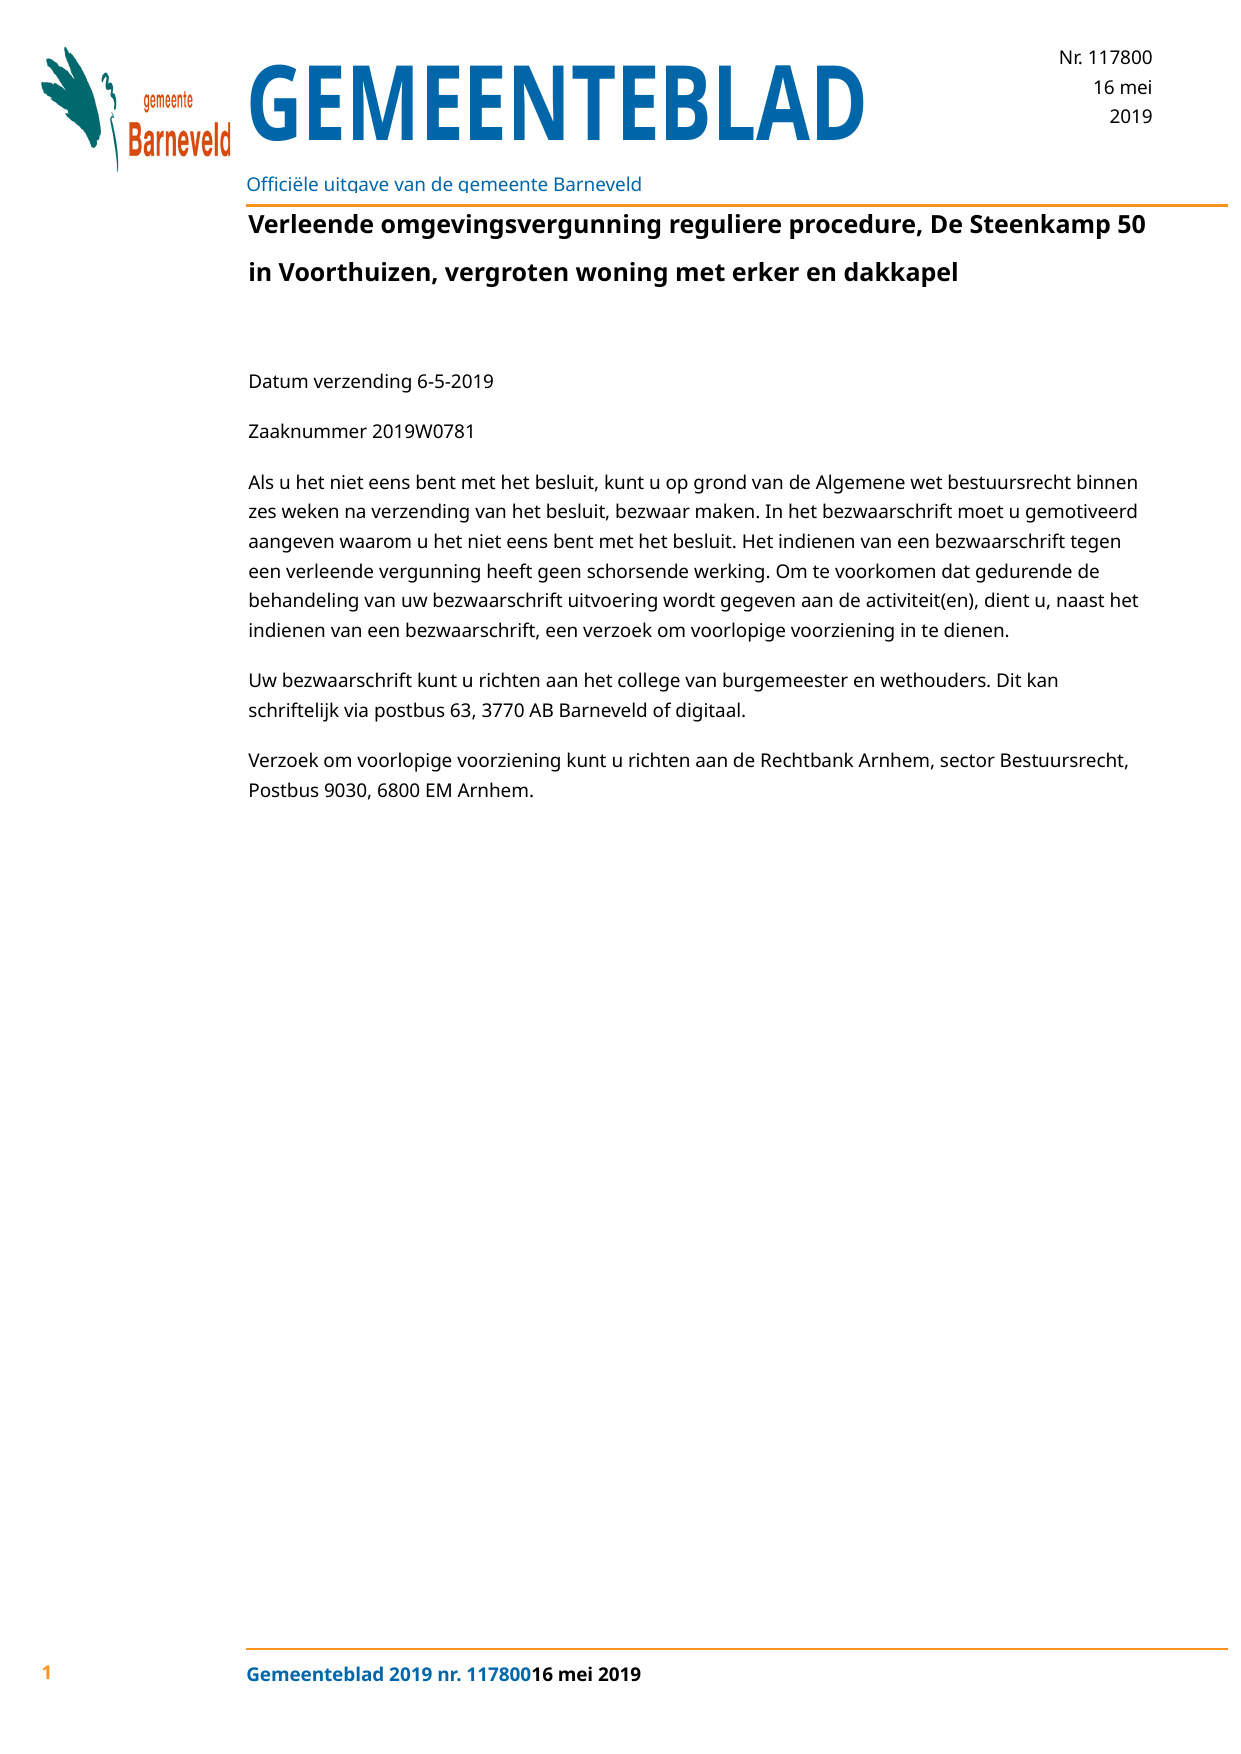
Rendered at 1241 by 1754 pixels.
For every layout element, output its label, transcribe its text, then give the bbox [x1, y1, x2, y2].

text Als u het niet eens bent met het besluit, kunt u op grond van de Algemene wet bestuursrecht binnen zes weken na verzending van het besluit, bezwaar maken. In het bezwaarschrift moet u gemotiveerd aangeven waarom u het niet eens bent met het besluit. Het indienen van een bezwaarschrift tegen een verleende vergunning heeft geen schorsende werking. Om te voorkomen dat gedurende de behandeling van uw bezwaarschrift uitvoering wordt gegeven aan de activiteit(en), dient u, naast het indienen van een bezwaarschrift, een verzoek om voorlopige voorziening in te dienen. [248, 469, 1152, 643]
text Verzoek om voorlopige voorziening kunt u richten aan de Rechtbank Arnhem, sector Bestuursrecht, Postbus 9030, 6800 EM Arnhem. [248, 747, 1152, 803]
text Datum verzending 6-5-2019 [248, 368, 1152, 394]
text Uw bezwaarschrift kunt u richten aan het college van burgemeester en wethouders. Dit kan schriftelijk via postbus 63, 3770 AB Barneveld of digitaal. [248, 667, 1152, 723]
text Zaaknummer 2019W0781 [248, 419, 1152, 444]
text Verleende omgevingsvergunning reguliere procedure, De Steenkamp 50 in Voorthuizen, vergroten woning met erker en dakkapel [248, 207, 1152, 288]
picture [41, 47, 231, 172]
